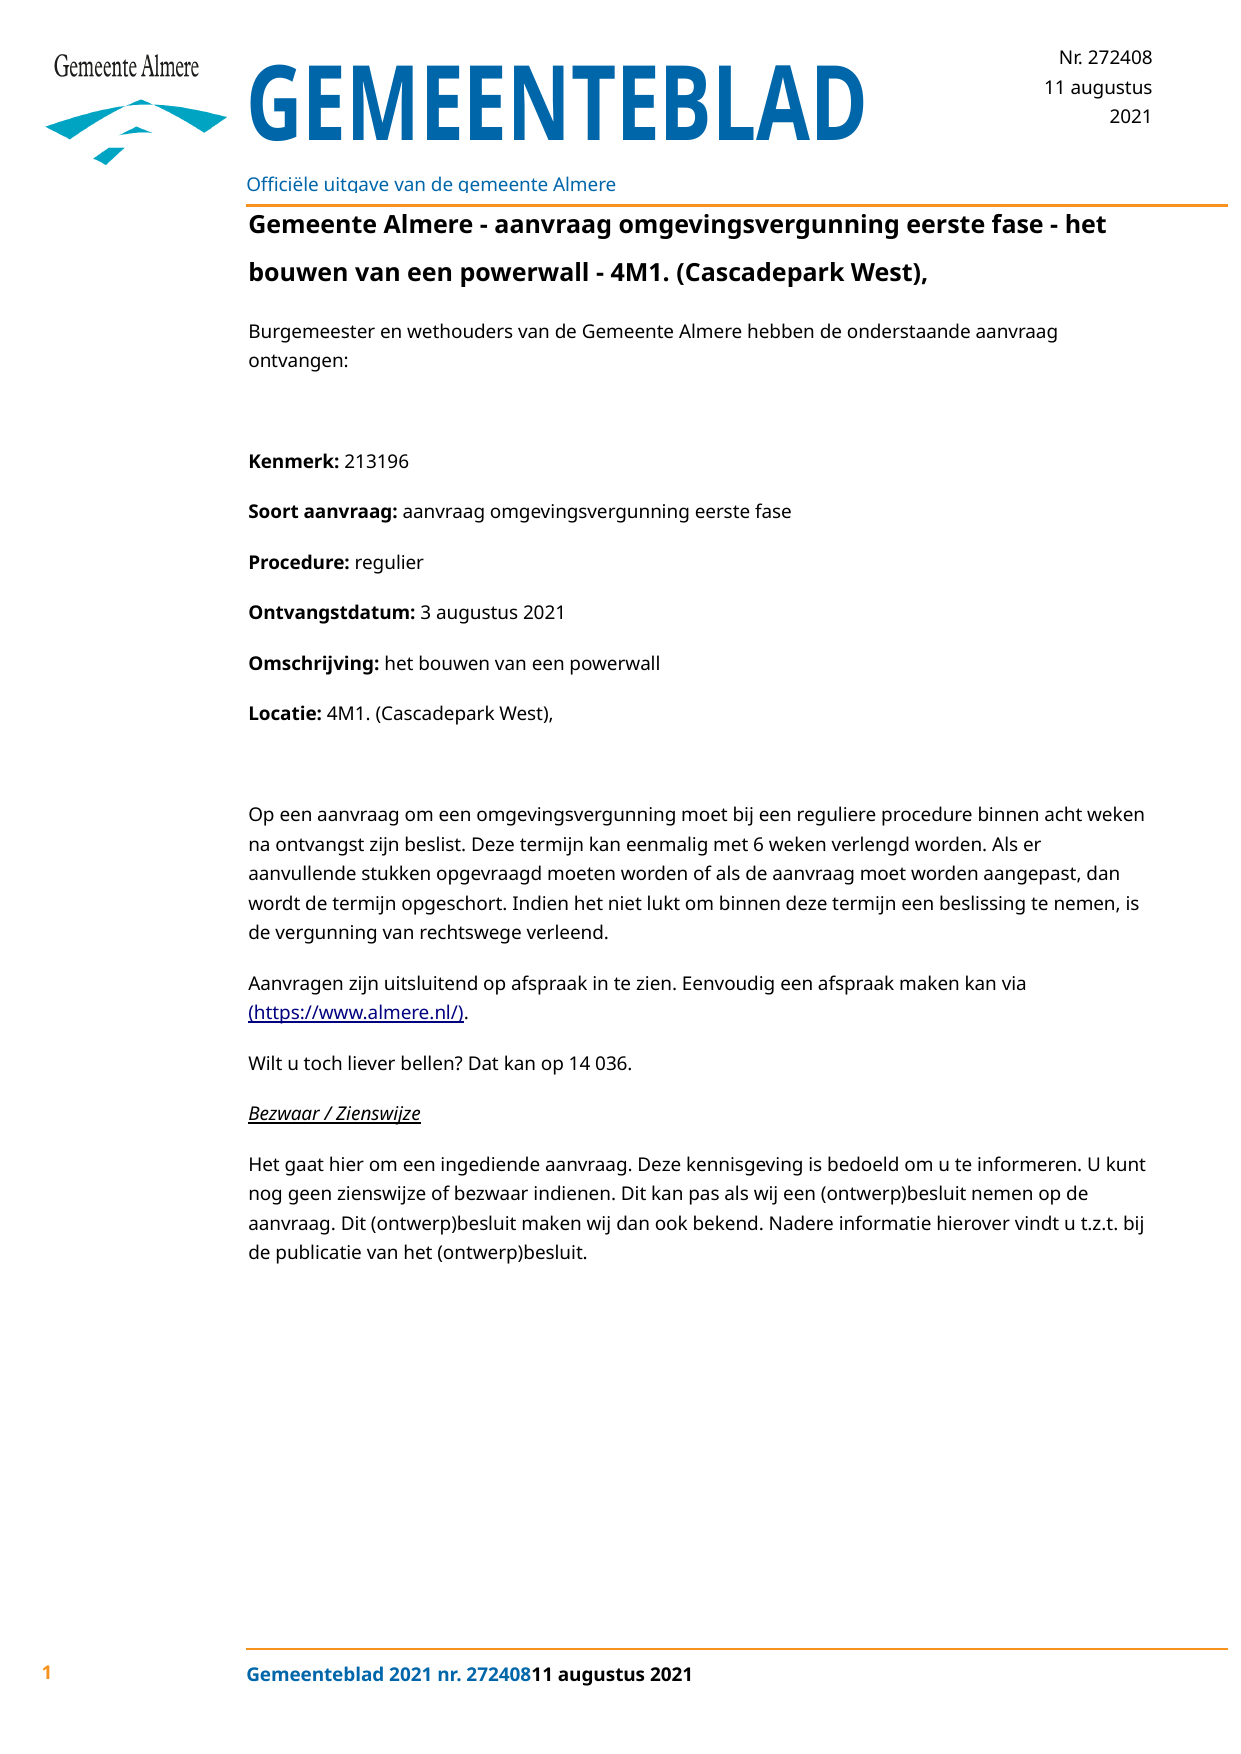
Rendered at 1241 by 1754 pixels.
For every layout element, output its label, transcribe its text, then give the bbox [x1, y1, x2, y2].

text Kenmerk: 213196 [248, 448, 1152, 474]
text Aanvragen zijn uitsluitend op afspraak in te zien. Eenvoudig een afspraak maken kan via (https://www.almere.nl/). [248, 970, 1152, 1025]
text Omschrijving: het bouwen van een powerwall [248, 650, 1152, 676]
text Bezwaar / Zienswijze [248, 1100, 1152, 1126]
text Procedure: regulier [248, 549, 1152, 575]
picture [41, 47, 231, 172]
text Op een aanvraag om een omgevingsvergunning moet bij een reguliere procedure binnen acht weken na ontvangst zijn beslist. Deze termijn kan eenmalig met 6 weken verlengd worden. Als er aanvullende stukken opgevraagd moeten worden of als de aanvraag moet worden aangepast, dan wordt de termijn opgeschort. Indien het niet lukt om binnen deze termijn een beslissing te nemen, is de vergunning van rechtswege verleend. [248, 801, 1152, 945]
text Wilt u toch liever bellen? Dat kan op 14 036. [248, 1050, 1152, 1076]
text Gemeente Almere - aanvraag omgevingsvergunning eerste fase - het bouwen van een powerwall - 4M1. (Cascadepark West), [248, 207, 1152, 288]
text Soort aanvraag: aanvraag omgevingsvergunning eerste fase [248, 499, 1152, 524]
text Burgemeester en wethouders van de Gemeente Almere hebben de onderstaande aanvraag ontvangen: [248, 318, 1152, 373]
text Locatie: 4M1. (Cascadepark West), [248, 700, 1152, 726]
text Ontvangstdatum: 3 augustus 2021 [248, 599, 1152, 625]
text Het gaat hier om een ingediende aanvraag. Deze kennisgeving is bedoeld om u te informeren. U kunt nog geen zienswijze of bezwaar indienen. Dit kan pas als wij een (ontwerp)besluit nemen op de aanvraag. Dit (ontwerp)besluit maken wij dan ook bekend. Nadere informatie hierover vindt u t.z.t. bij de publicatie van het (ontwerp)besluit. [248, 1151, 1152, 1265]
